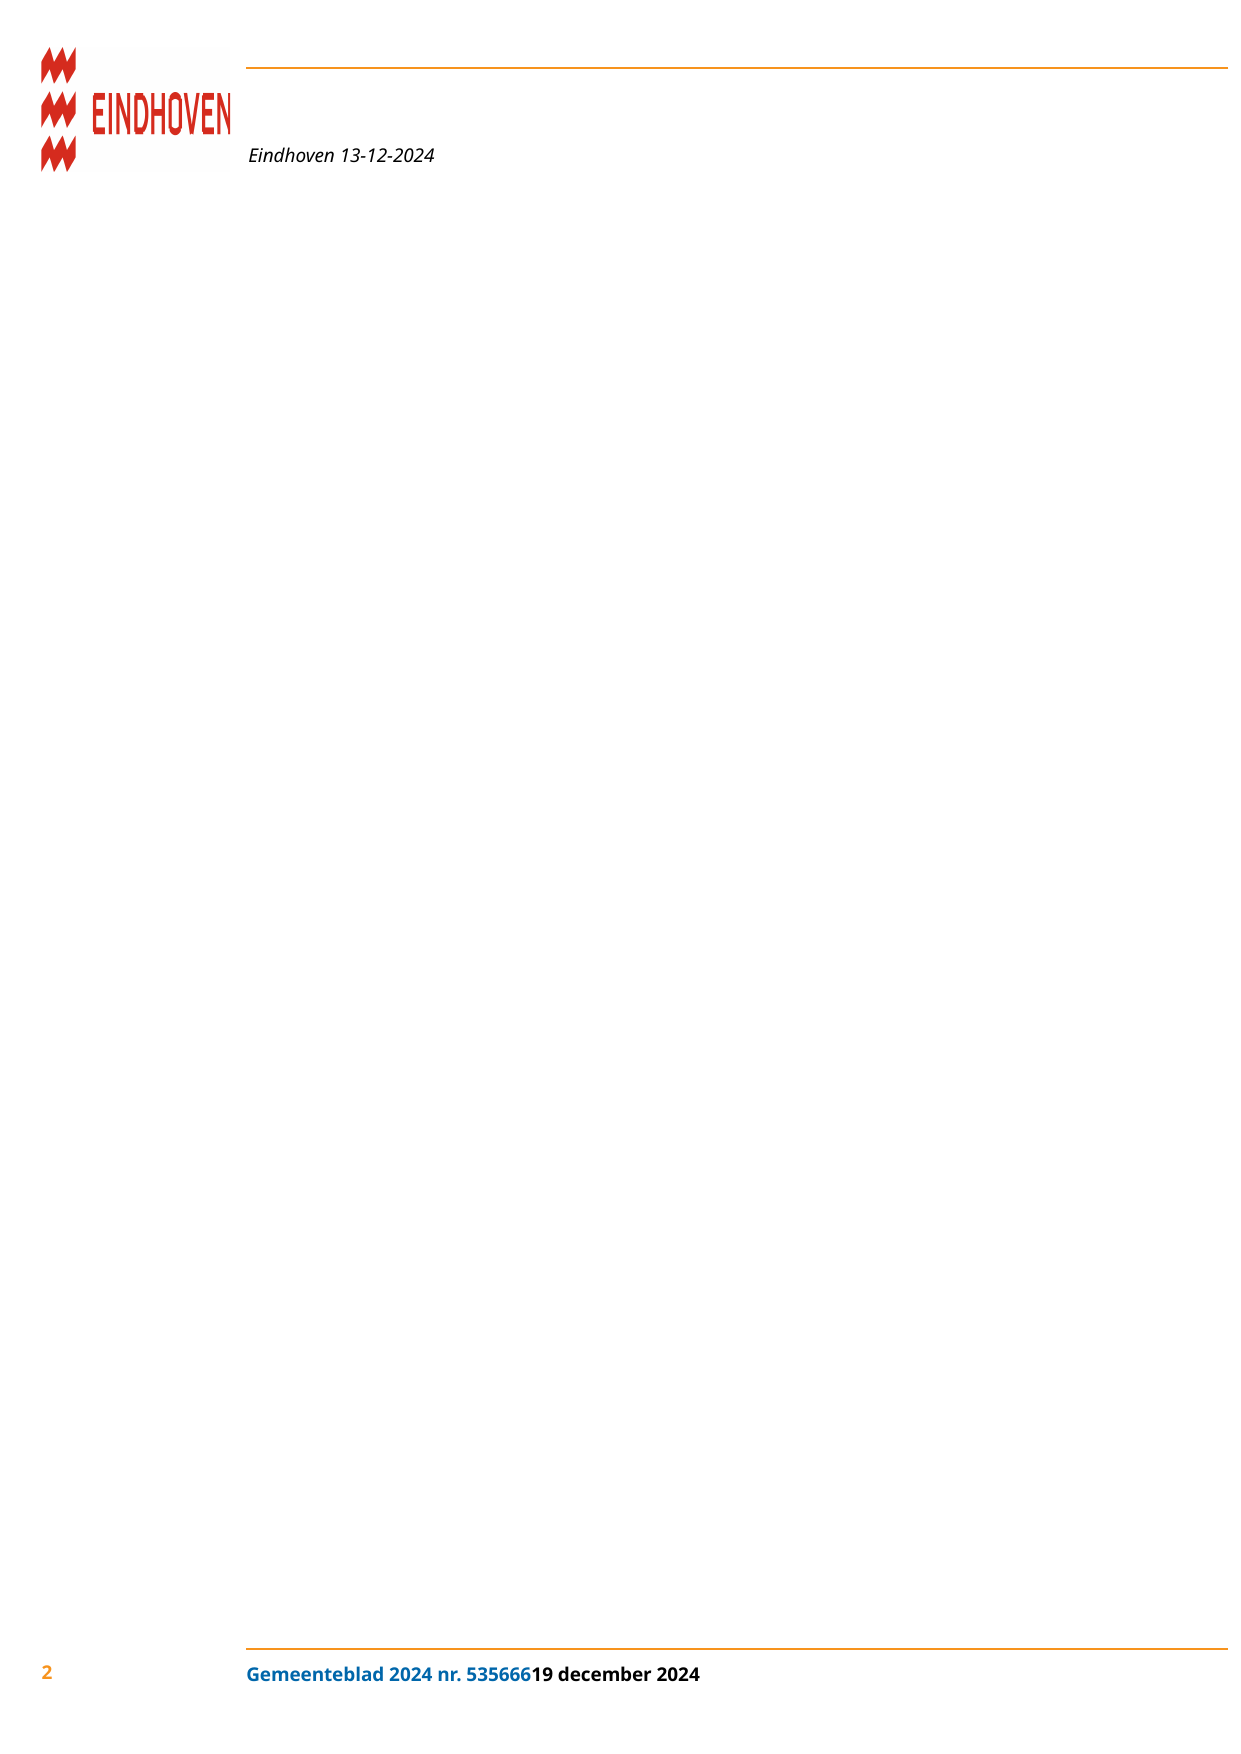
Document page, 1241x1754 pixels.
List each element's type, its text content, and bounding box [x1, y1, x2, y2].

picture [41, 47, 231, 172]
text Eindhoven 13-12-2024 [248, 143, 1152, 168]
